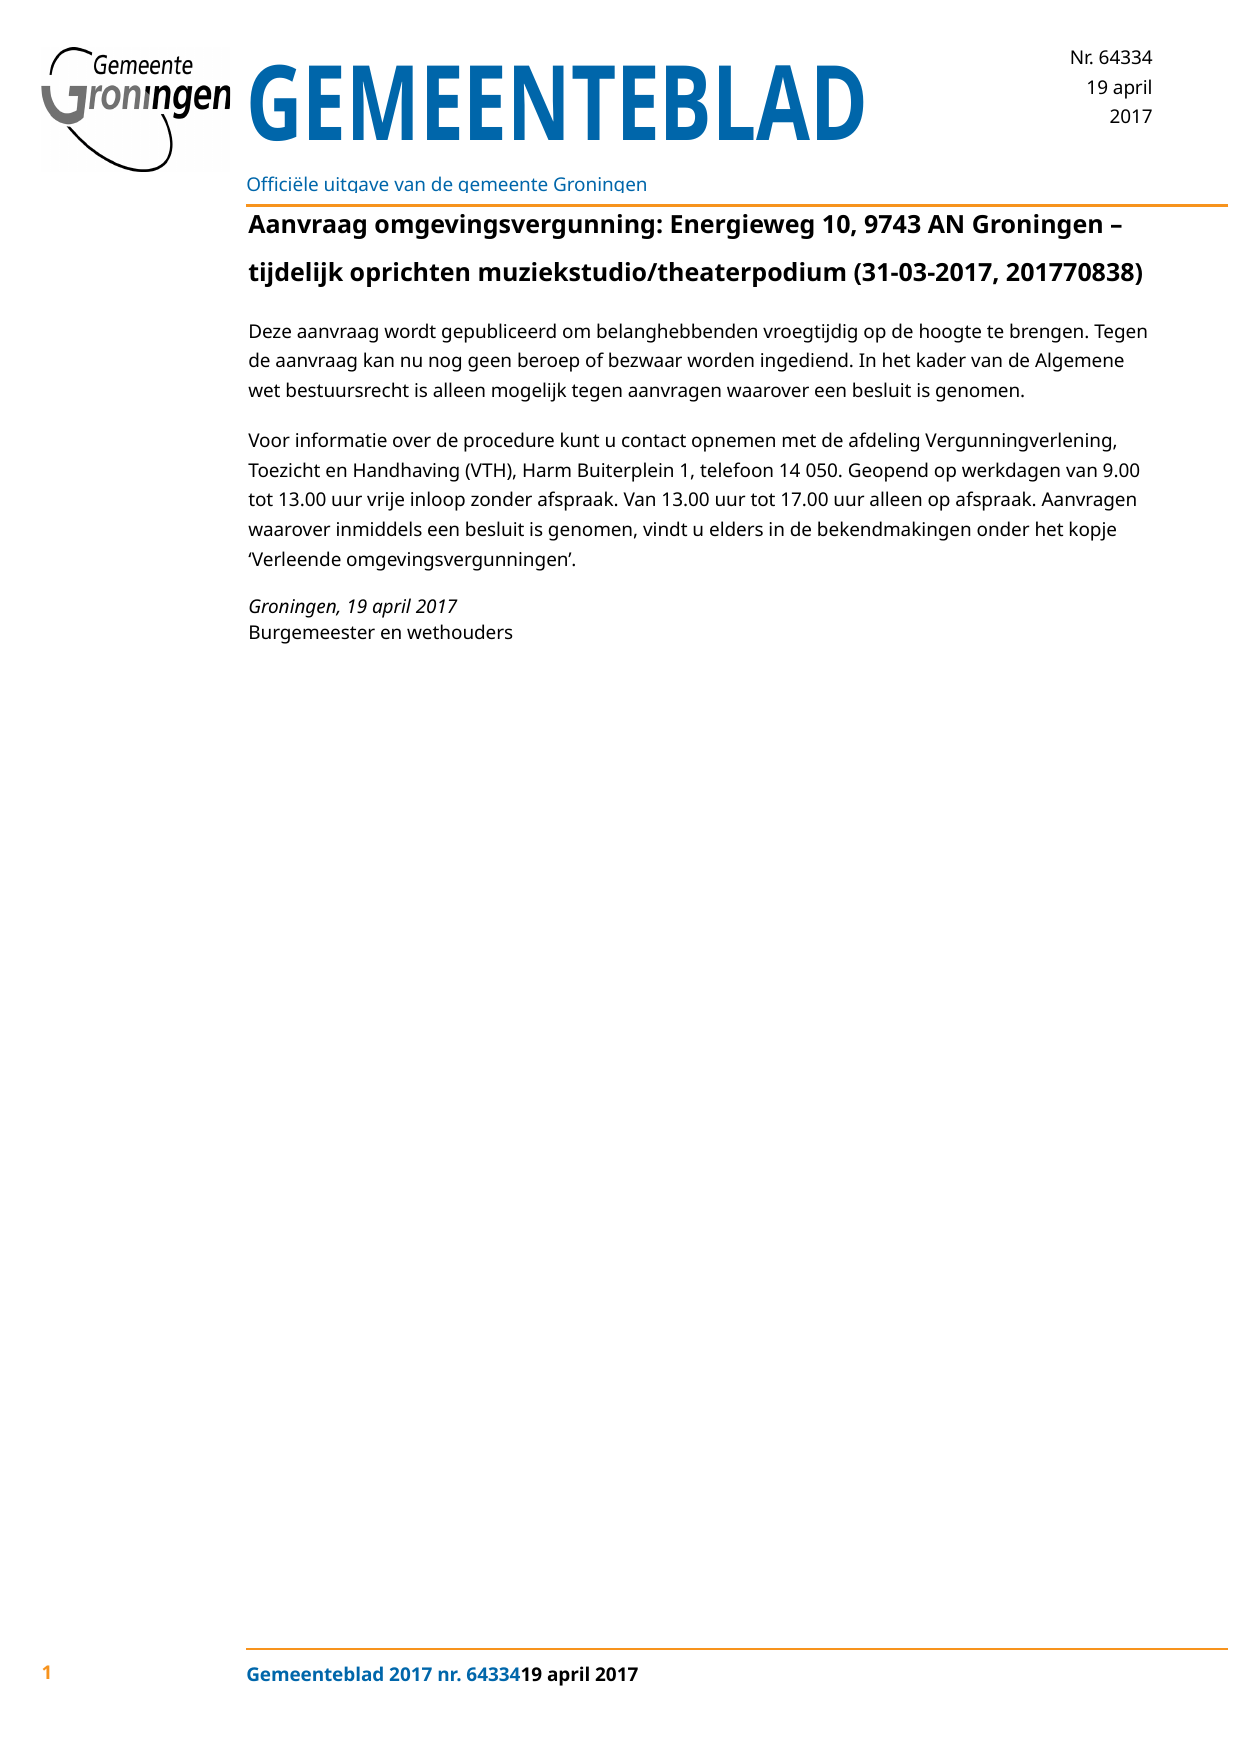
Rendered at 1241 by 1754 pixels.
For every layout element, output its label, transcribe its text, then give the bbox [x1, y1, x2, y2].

text Groningen, 19 april 2017 [248, 594, 1152, 619]
text Voor informatie over de procedure kunt u contact opnemen met de afdeling Vergunningverlening, Toezicht en Handhaving (VTH), Harm Buiterplein 1, telefoon 14 050. Geopend op werkdagen van 9.00 tot 13.00 uur vrije inloop zonder afspraak. Van 13.00 uur tot 17.00 uur alleen op afspraak. Aanvragen waarover inmiddels een besluit is genomen, vindt u elders in de bekendmakingen onder het kopje ‘Verleende omgevingsvergunningen’. [248, 427, 1152, 572]
text Burgemeester en wethouders [248, 619, 1152, 645]
text Deze aanvraag wordt gepubliceerd om belanghebbenden vroegtijdig op de hoogte te brengen. Tegen de aanvraag kan nu nog geen beroep of bezwaar worden ingediend. In het kader van de Algemene wet bestuursrecht is alleen mogelijk tegen aanvragen waarover een besluit is genomen. [248, 318, 1152, 403]
text Aanvraag omgevingsvergunning: Energieweg 10, 9743 AN Groningen – tijdelijk oprichten muziekstudio/theaterpodium (31-03-2017, 201770838) [248, 207, 1152, 288]
picture [41, 47, 231, 172]
